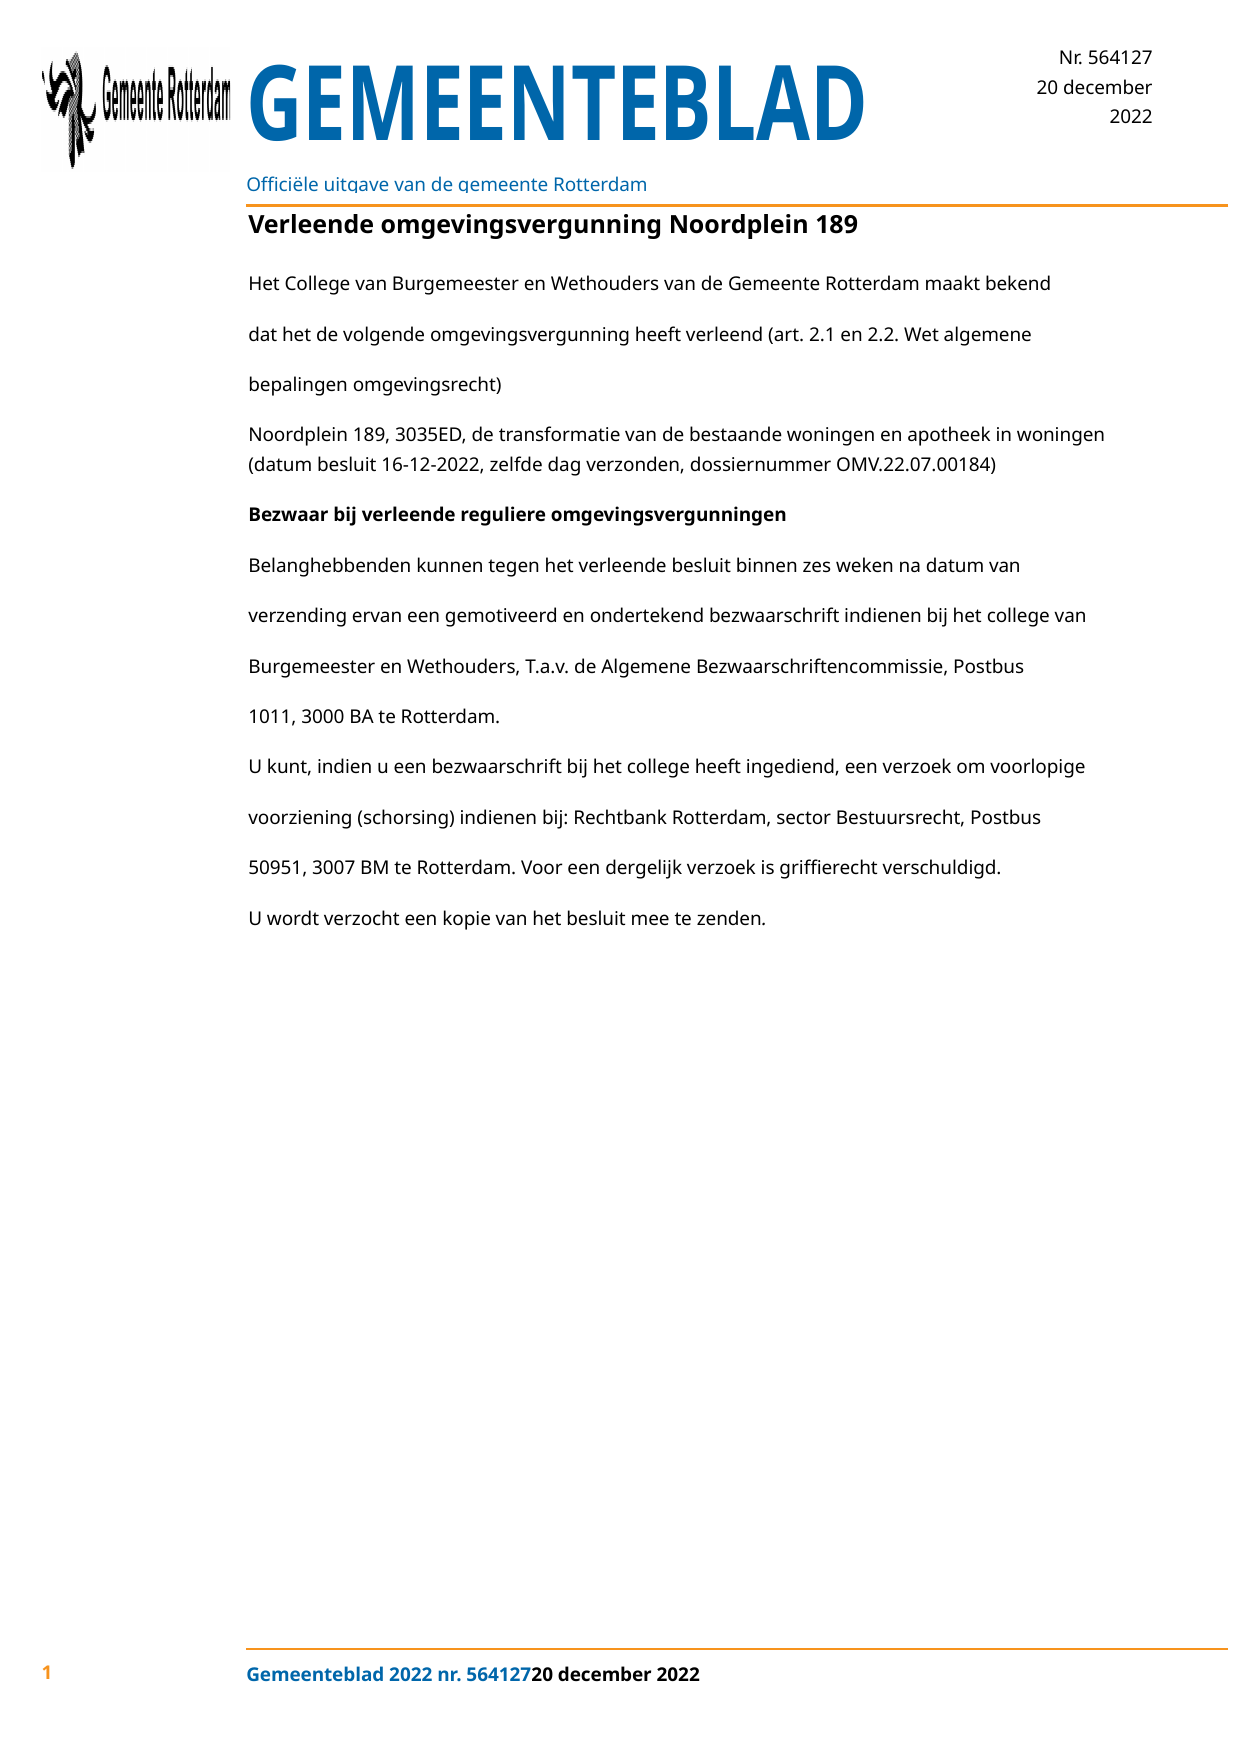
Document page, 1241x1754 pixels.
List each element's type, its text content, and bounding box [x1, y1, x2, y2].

text Verleende omgevingsvergunning Noordplein 189 [248, 207, 1152, 241]
text verzending ervan een gemotiveerd en ondertekend bezwaarschrift indienen bij het college van [248, 602, 1152, 628]
text voorziening (schorsing) indienen bij: Rechtbank Rotterdam, sector Bestuursrecht, Postbus [248, 804, 1152, 830]
text bepalingen omgevingsrecht) [248, 371, 1152, 397]
text U kunt, indien u een bezwaarschrift bij het college heeft ingediend, een verzoek om voorlopige [248, 754, 1152, 779]
text U wordt verzocht een kopie van het besluit mee te zenden. [248, 905, 1152, 931]
picture [41, 47, 231, 172]
text 1011, 3000 BA te Rotterdam. [248, 703, 1152, 729]
text dat het de volgende omgevingsvergunning heeft verleend (art. 2.1 en 2.2. Wet algemene [248, 321, 1152, 346]
text Noordplein 189, 3035ED, de transformatie van de bestaande woningen en apotheek in woningen (datum besluit 16-12-2022, zelfde dag verzonden, dossiernummer OMV.22.07.00184) [248, 422, 1152, 477]
text 50951, 3007 BM te Rotterdam. Voor een dergelijk verzoek is griffierecht verschuldigd. [248, 854, 1152, 880]
text Burgemeester en Wethouders, T.a.v. de Algemene Bezwaarschriftencommissie, Postbus [248, 653, 1152, 678]
text Het College van Burgemeester en Wethouders van de Gemeente Rotterdam maakt bekend [248, 270, 1152, 296]
text Bezwaar bij verleende reguliere omgevingsvergunningen [248, 502, 1152, 527]
text Belanghebbenden kunnen tegen het verleende besluit binnen zes weken na datum van [248, 552, 1152, 578]
